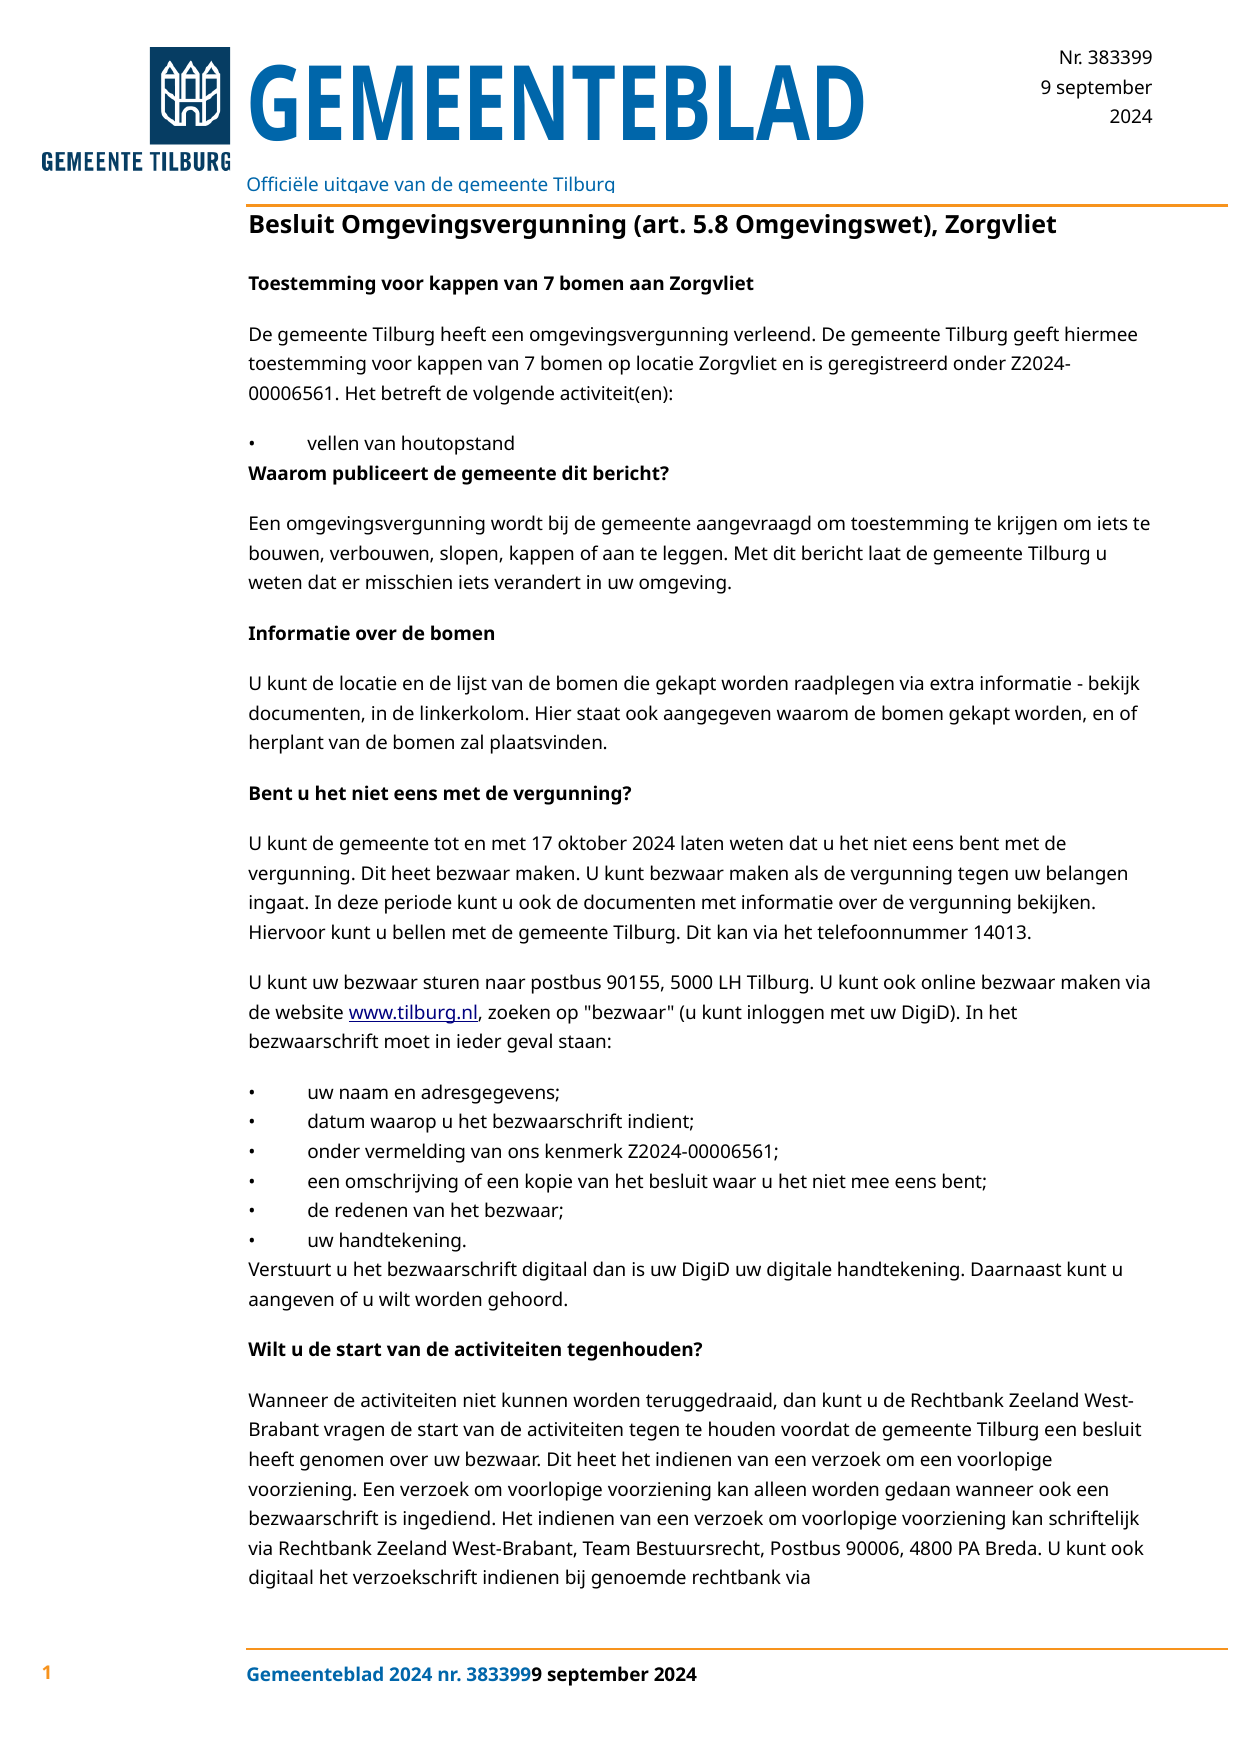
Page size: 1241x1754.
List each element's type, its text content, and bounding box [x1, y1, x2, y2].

list uw handtekening. [248, 1227, 1152, 1253]
text U kunt de gemeente tot en met 17 oktober 2024 laten weten dat u het niet eens bent met de vergunning. Dit heet bezwaar maken. U kunt bezwaar maken als de vergunning tegen uw belangen ingaat. In deze periode kunt u ook de documenten met informatie over de vergunning bekijken. Hiervoor kunt u bellen met de gemeente Tilburg. Dit kan via het telefoonnummer 14013. [248, 830, 1152, 945]
text Besluit Omgevingsvergunning (art. 5.8 Omgevingswet), Zorgvliet [248, 207, 1152, 241]
text U kunt uw bezwaar sturen naar postbus 90155, 5000 LH Tilburg. U kunt ook online bezwaar maken via de website www.tilburg.nl, zoeken op "bezwaar" (u kunt inloggen met uw DigiD). In het bezwaarschrift moet in ieder geval staan: [248, 969, 1152, 1054]
text Bent u het niet eens met de vergunning? [248, 780, 1152, 806]
text Wilt u de start van de activiteiten tegenhouden? [248, 1337, 1152, 1362]
list uw naam en adresgegevens; [248, 1079, 1152, 1105]
list onder vermelding van ons kenmerk Z2024-00006561; [248, 1138, 1152, 1164]
text Waarom publiceert de gemeente dit bericht? [248, 460, 1152, 486]
text De gemeente Tilburg heeft een omgevingsvergunning verleend. De gemeente Tilburg geeft hiermee toestemming voor kappen van 7 bomen op locatie Zorgvliet en is geregistreerd onder Z2024-00006561. Het betreft de volgende activiteit(en): [248, 321, 1152, 406]
list een omschrijving of een kopie van het besluit waar u het niet mee eens bent; [248, 1168, 1152, 1193]
text Verstuurt u het bezwaarschrift digitaal dan is uw DigiD uw digitale handtekening. Daarnaast kunt u aangeven of u wilt worden gehoord. [248, 1257, 1152, 1312]
list vellen van houtopstand [248, 430, 1152, 456]
text Toestemming voor kappen van 7 bomen aan Zorgvliet [248, 270, 1152, 296]
list de redenen van het bezwaar; [248, 1197, 1152, 1223]
text Informatie over de bomen [248, 620, 1152, 646]
text Een omgevingsvergunning wordt bij de gemeente aangevraagd om toestemming te krijgen om iets te bouwen, verbouwen, slopen, kappen of aan te leggen. Met dit bericht laat de gemeente Tilburg u weten dat er misschien iets verandert in uw omgeving. [248, 510, 1152, 595]
list datum waarop u het bezwaarschrift indient; [248, 1109, 1152, 1134]
text Wanneer de activiteiten niet kunnen worden teruggedraaid, dan kunt u de Rechtbank Zeeland West-Brabant vragen de start van de activiteiten tegen te houden voordat de gemeente Tilburg een besluit heeft genomen over uw bezwaar. Dit heet het indienen van een verzoek om een voorlopige voorziening. Een verzoek om voorlopige voorziening kan alleen worden gedaan wanneer ook een bezwaarschrift is ingediend. Het indienen van een verzoek om voorlopige voorziening kan schriftelijk via Rechtbank Zeeland West-Brabant, Team Bestuursrecht, Postbus 90006, 4800 PA Breda. U kunt ook digitaal het verzoekschrift indienen bij genoemde rechtbank via [248, 1387, 1152, 1590]
text U kunt de locatie en de lijst van de bomen die gekapt worden raadplegen via extra informatie - bekijk documenten, in de linkerkolom. Hier staat ook aangegeven waarom de bomen gekapt worden, en of herplant van de bomen zal plaatsvinden. [248, 670, 1152, 755]
picture [41, 47, 231, 172]
